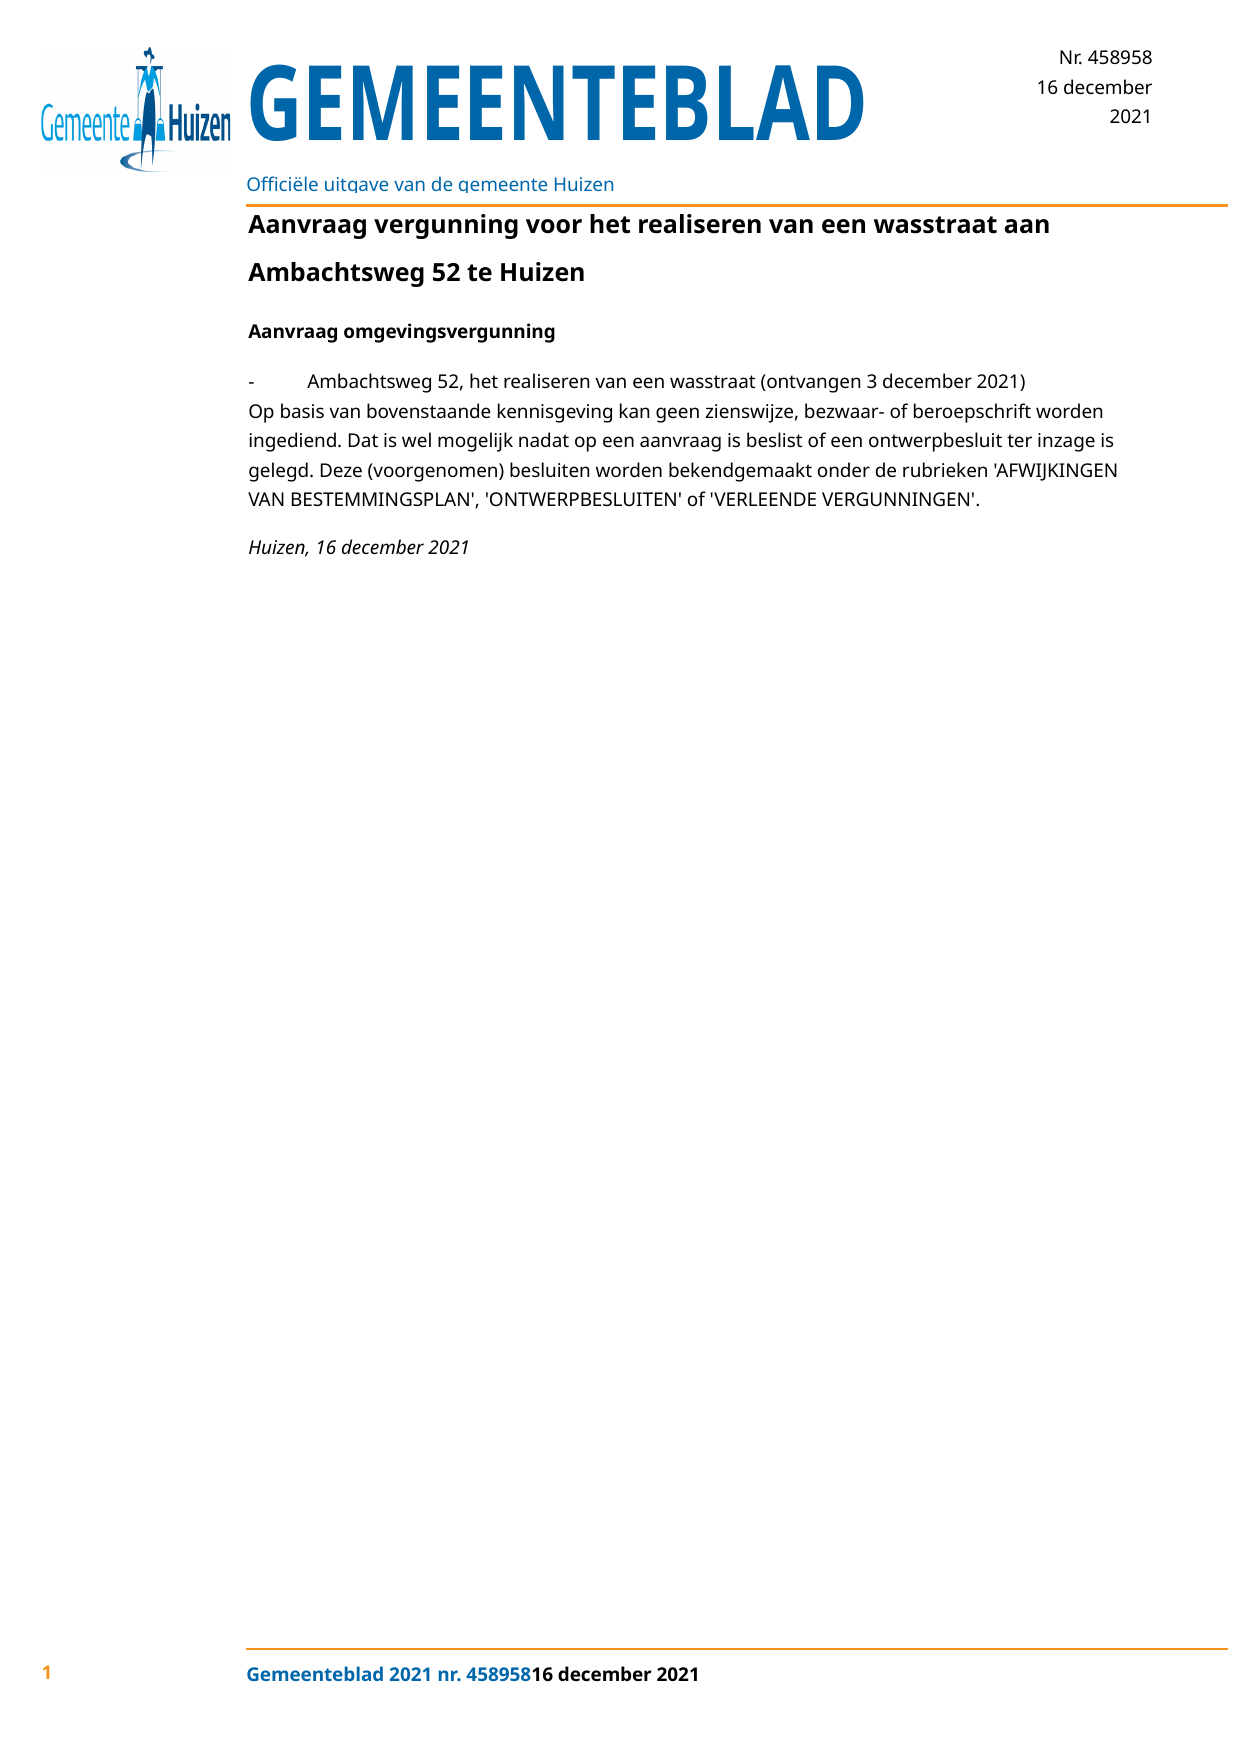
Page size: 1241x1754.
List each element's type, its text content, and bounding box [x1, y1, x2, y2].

text Aanvraag omgevingsvergunning [248, 318, 1152, 344]
picture [41, 47, 231, 172]
text Huizen, 16 december 2021 [248, 534, 1152, 560]
text Op basis van bovenstaande kennisgeving kan geen zienswijze, bezwaar- of beroepschrift worden ingediend. Dat is wel mogelijk nadat op een aanvraag is beslist of een ontwerpbesluit ter inzage is gelegd. Deze (voorgenomen) besluiten worden bekendgemaakt onder de rubrieken 'AFWIJKINGEN VAN BESTEMMINGSPLAN', 'ONTWERPBESLUITEN' of 'VERLEENDE VERGUNNINGEN'. [248, 398, 1152, 512]
text Aanvraag vergunning voor het realiseren van een wasstraat aan Ambachtsweg 52 te Huizen [248, 207, 1152, 288]
list Ambachtsweg 52, het realiseren van een wasstraat (ontvangen 3 december 2021) [248, 368, 1152, 394]
